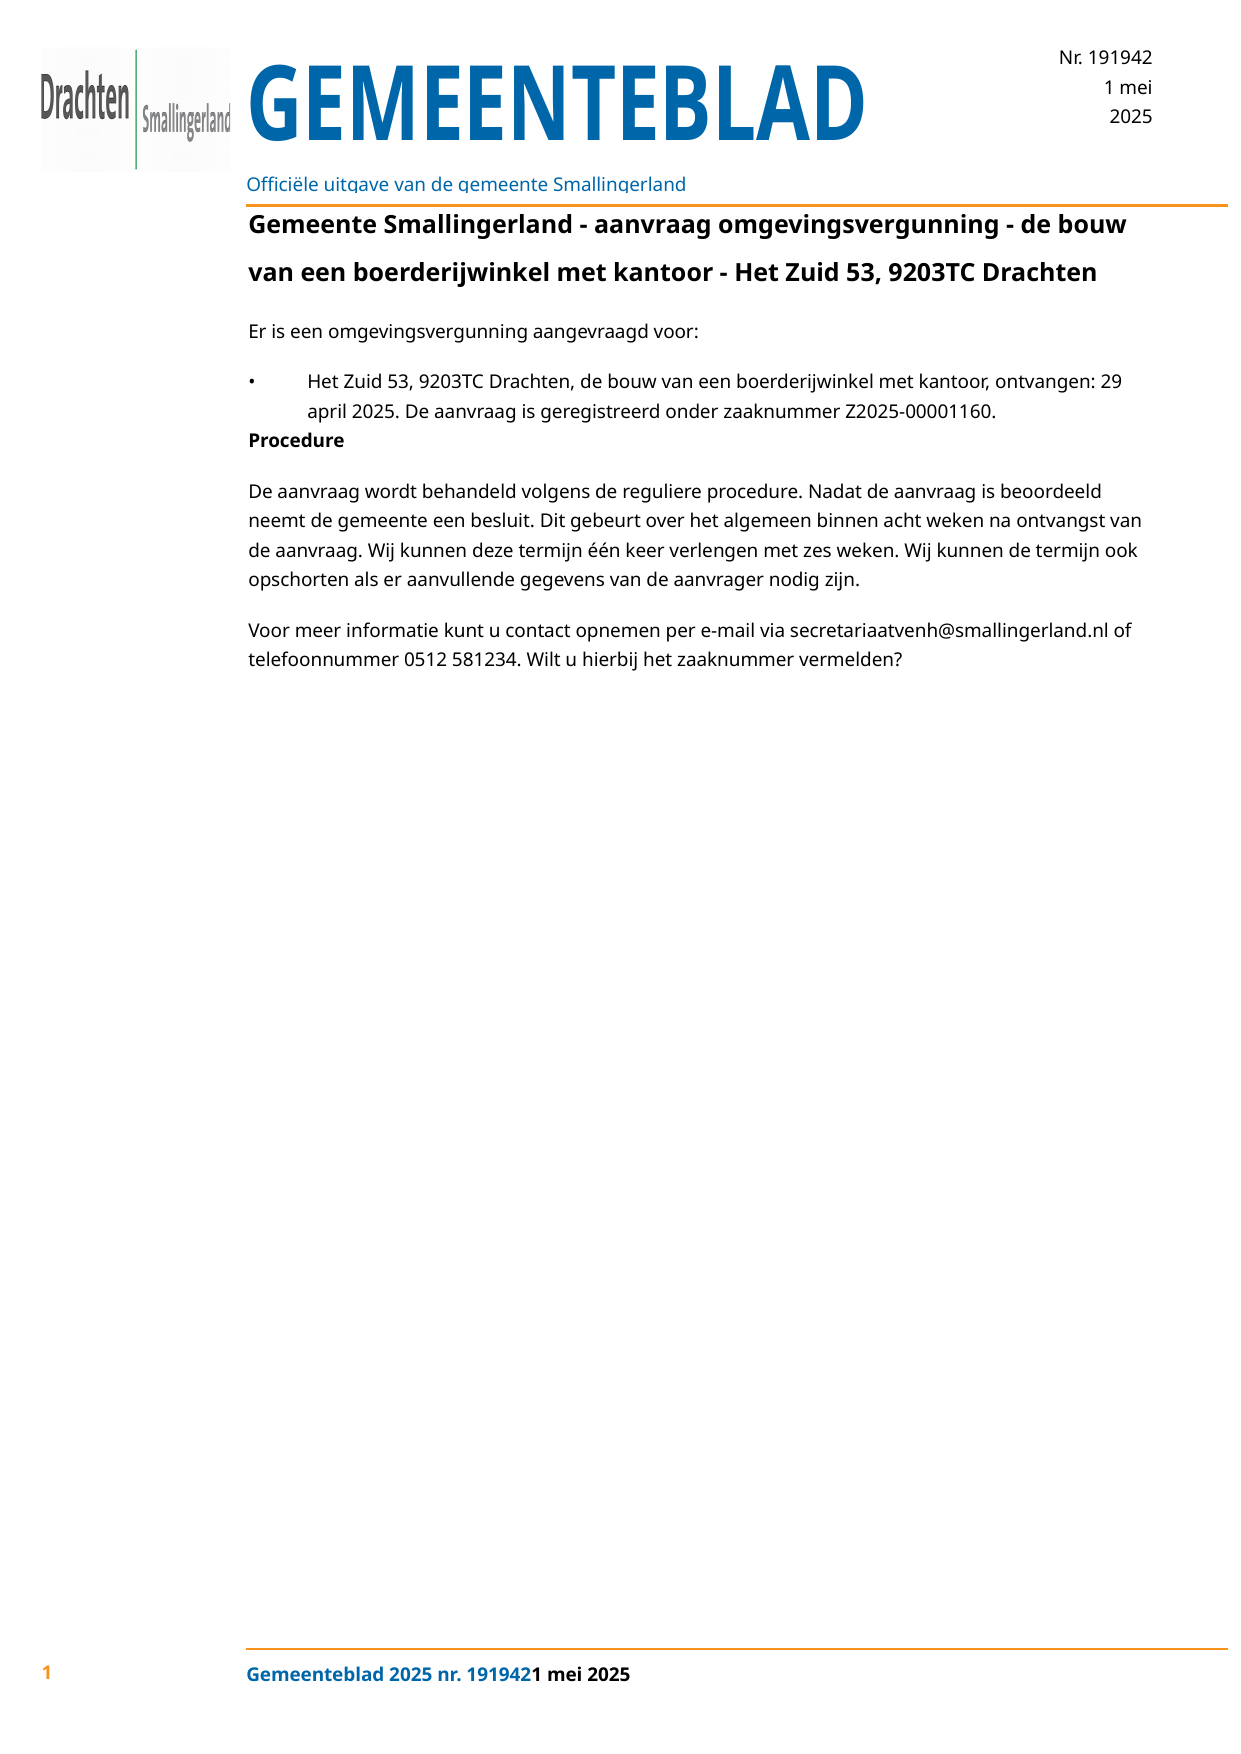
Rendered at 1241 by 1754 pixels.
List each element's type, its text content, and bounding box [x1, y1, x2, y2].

text Gemeente Smallingerland - aanvraag omgevingsvergunning - de bouw van een boerderijwinkel met kantoor - Het Zuid 53, 9203TC Drachten [248, 207, 1152, 288]
list Het Zuid 53, 9203TC Drachten, de bouw van een boerderijwinkel met kantoor, ontvangen: 29 april 2025. De aanvraag is geregistreerd onder zaaknummer Z2025-00001160. [248, 368, 1152, 424]
text Procedure [248, 427, 1152, 453]
picture [41, 47, 231, 172]
text Er is een omgevingsvergunning aangevraagd voor: [248, 318, 1152, 344]
text De aanvraag wordt behandeld volgens de reguliere procedure. Nadat de aanvraag is beoordeeld neemt de gemeente een besluit. Dit gebeurt over het algemeen binnen acht weken na ontvangst van de aanvraag. Wij kunnen deze termijn één keer verlengen met zes weken. Wij kunnen de termijn ook opschorten als er aanvullende gegevens van de aanvrager nodig zijn. [248, 478, 1152, 592]
text Voor meer informatie kunt u contact opnemen per e-mail via secretariaatvenh@smallingerland.nl of telefoonnummer 0512 581234. Wilt u hierbij het zaaknummer vermelden? [248, 617, 1152, 672]
